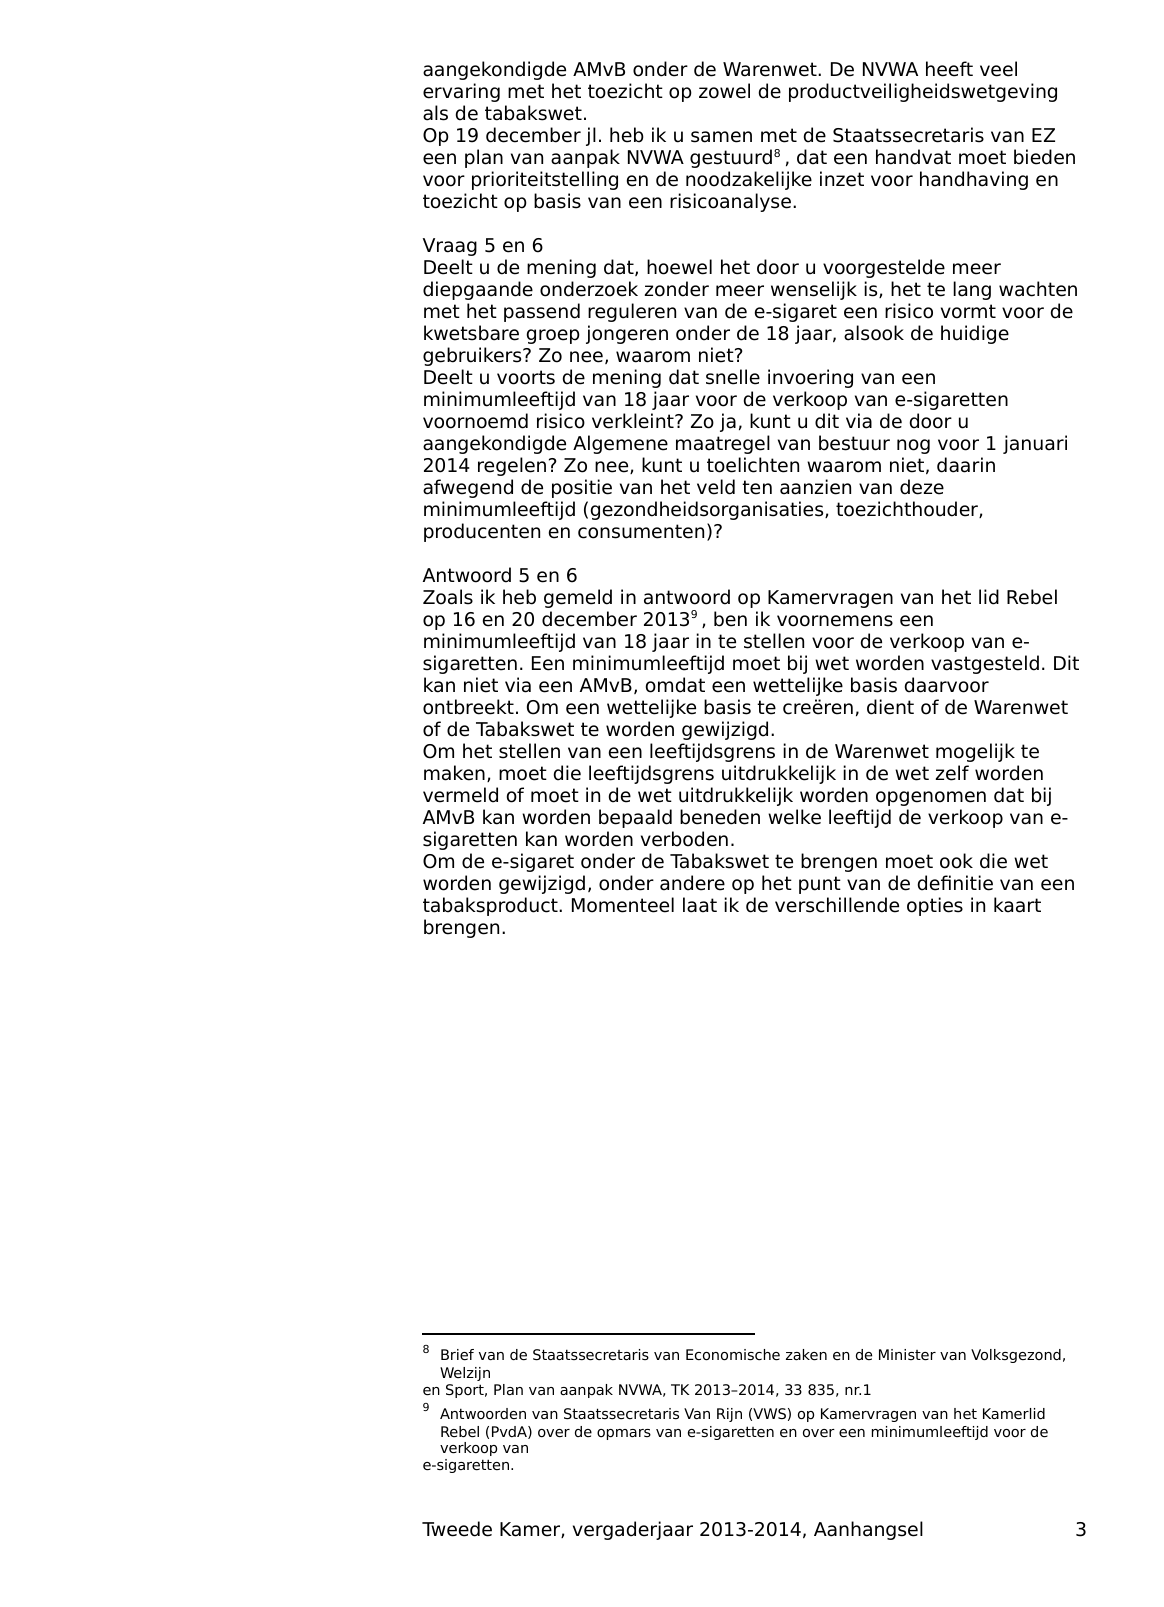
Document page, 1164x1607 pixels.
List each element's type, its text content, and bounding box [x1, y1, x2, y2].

text Om het stellen van een leeftijdsgrens in de Warenwet mogelijk te maken, moet die leeftijdsgrens uitdrukkelijk in de wet zelf worden vermeld of moet in de wet uitdrukkelijk worden opgenomen dat bij AMvB kan worden bepaald beneden welke leeftijd de verkoop van e-sigaretten kan worden verboden. [422, 741, 1087, 851]
text Deelt u voorts de mening dat snelle invoering van een minimumleeftijd van 18 jaar voor de verkoop van e-sigaretten voornoemd risico verkleint? Zo ja, kunt u dit via de door u aangekondigde Algemene maatregel van bestuur nog voor 1 januari 2014 regelen? Zo nee, kunt u toelichten waarom niet, daarin afwegend de positie van het veld ten aanzien van deze minimumleeftijd (gezondheidsorganisaties, toezichthouder, producenten en consumenten)? [422, 367, 1087, 543]
text Antwoord 5 en 6 [422, 565, 1087, 587]
text Zoals ik heb gemeld in antwoord op Kamervragen van het lid Rebel op 16 en 20 december 2013, ben ik voornemens een minimumleeftijd van 18 jaar in te stellen voor de verkoop van e-sigaretten. Een minimumleeftijd moet bij wet worden vastgesteld. Dit kan niet via een AMvB, omdat een wettelijke basis daarvoor ontbreekt. Om een wettelijke basis te creëren, dient of de Warenwet of de Tabakswet te worden gewijzigd. [422, 587, 1087, 741]
text Op 19 december jl. heb ik u samen met de Staatssecretaris van EZ een plan van aanpak NVWA gestuurd, dat een handvat moet bieden voor prioriteitstelling en de noodzakelijke inzet voor handhaving en toezicht op basis van een risicoanalyse. [422, 125, 1087, 213]
text Brief van de Staatssecretaris van Economische zaken en de Minister van Volksgezond, Welzijn [422, 1343, 1087, 1382]
text Antwoorden van Staatssecretaris Van Rijn (VWS) op Kamervragen van het Kamerlid Rebel (PvdA) over de opmars van e-sigaretten en over een minimumleeftijd voor de verkoop van [422, 1402, 1087, 1457]
text aangekondigde AMvB onder de Warenwet. De NVWA heeft veel ervaring met het toezicht op zowel de productveiligheidswetgeving als de tabakswet. [422, 59, 1087, 125]
text en Sport, Plan van aanpak NVWA, TK 2013–2014, 33 835, nr.1 [422, 1382, 1087, 1399]
text Deelt u de mening dat, hoewel het door u voorgestelde meer diepgaande onderzoek zonder meer wenselijk is, het te lang wachten met het passend reguleren van de e-sigaret een risico vormt voor de kwetsbare groep jongeren onder de 18 jaar, alsook de huidige gebruikers? Zo nee, waarom niet? [422, 257, 1087, 367]
text Vraag 5 en 6 [422, 235, 1087, 257]
text e-sigaretten. [422, 1457, 1087, 1474]
text Om de e-sigaret onder de Tabakswet te brengen moet ook die wet worden gewijzigd, onder andere op het punt van de definitie van een tabaksproduct. Momenteel laat ik de verschillende opties in kaart brengen. [422, 851, 1087, 939]
